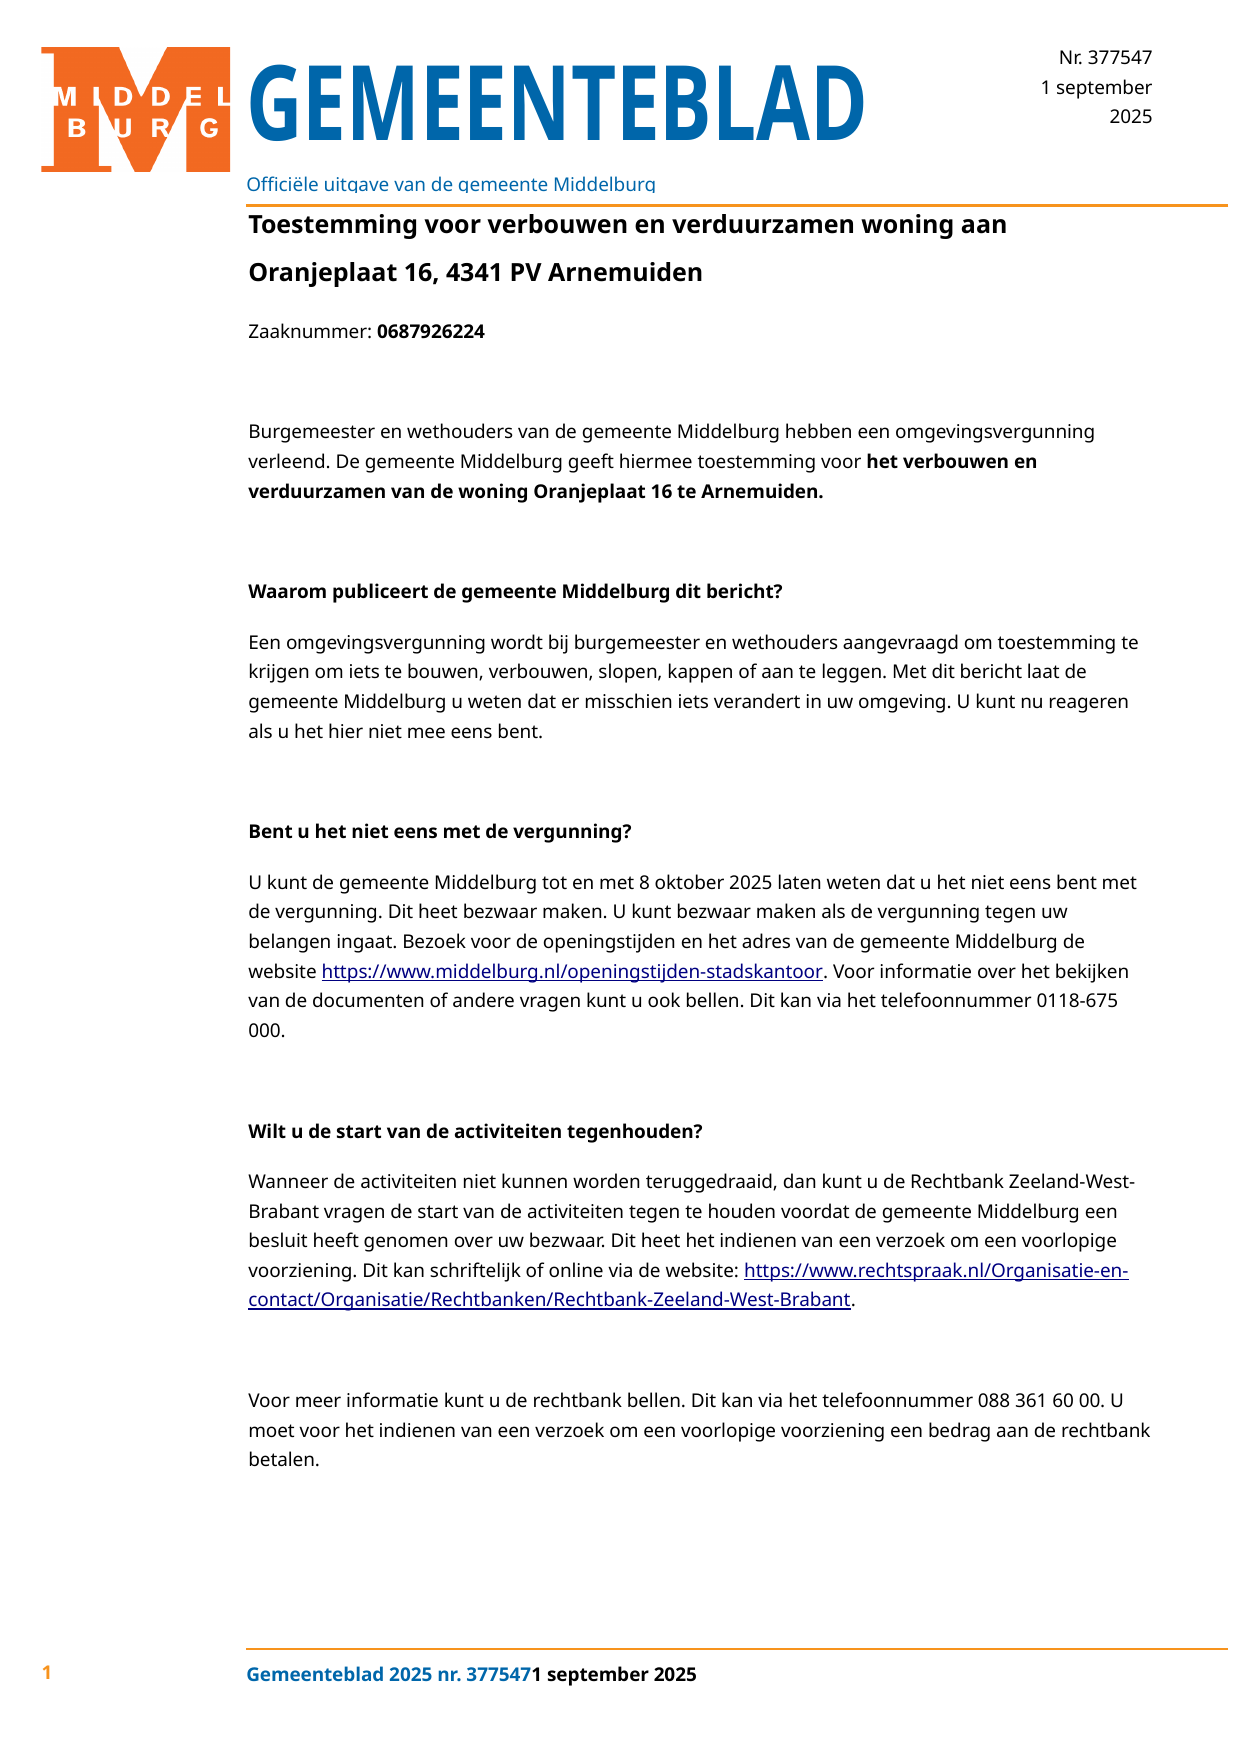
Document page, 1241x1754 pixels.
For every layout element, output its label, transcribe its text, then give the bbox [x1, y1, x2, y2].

picture [41, 47, 231, 172]
text Een omgevingsvergunning wordt bij burgemeester en wethouders aangevraagd om toestemming te krijgen om iets te bouwen, verbouwen, slopen, kappen of aan te leggen. Met dit bericht laat de gemeente Middelburg u weten dat er misschien iets verandert in uw omgeving. U kunt nu reageren als u het hier niet mee eens bent. [248, 629, 1152, 744]
text Bent u het niet eens met de vergunning? [248, 819, 1152, 844]
text Toestemming voor verbouwen en verduurzamen woning aan Oranjeplaat 16, 4341 PV Arnemuiden [248, 207, 1152, 288]
text Voor meer informatie kunt u de rechtbank bellen. Dit kan via het telefoonnummer 088 361 60 00. U moet voor het indienen van een verzoek om een voorlopige voorziening een bedrag aan de rechtbank betalen. [248, 1387, 1152, 1472]
text Zaaknummer: 0687926224 [248, 318, 1152, 344]
text U kunt de gemeente Middelburg tot en met 8 oktober 2025 laten weten dat u het niet eens bent met de vergunning. Dit heet bezwaar maken. U kunt bezwaar maken als de vergunning tegen uw belangen ingaat. Bezoek voor de openingstijden en het adres van de gemeente Middelburg de website https://www.middelburg.nl/openingstijden-stadskantoor. Voor informatie over het bekijken van de documenten of andere vragen kunt u ook bellen. Dit kan via het telefoonnummer 0118-675 000. [248, 869, 1152, 1043]
text Wilt u de start van de activiteiten tegenhouden? [248, 1118, 1152, 1144]
text Waarom publiceert de gemeente Middelburg dit bericht? [248, 579, 1152, 604]
text Wanneer de activiteiten niet kunnen worden teruggedraaid, dan kunt u de Rechtbank Zeeland-West-Brabant vragen de start van de activiteiten tegen te houden voordat de gemeente Middelburg een besluit heeft genomen over uw bezwaar. Dit heet het indienen van een verzoek om een voorlopige voorziening. Dit kan schriftelijk of online via de website: https://www.rechtspraak.nl/Organisatie-en-contact/Organisatie/Rechtbanken/Rechtbank-Zeeland-West-Brabant. [248, 1168, 1152, 1312]
text Burgemeester en wethouders van de gemeente Middelburg hebben een omgevingsvergunning verleend. De gemeente Middelburg geeft hiermee toestemming voor het verbouwen en verduurzamen van de woning Oranjeplaat 16 te Arnemuiden. [248, 419, 1152, 504]
